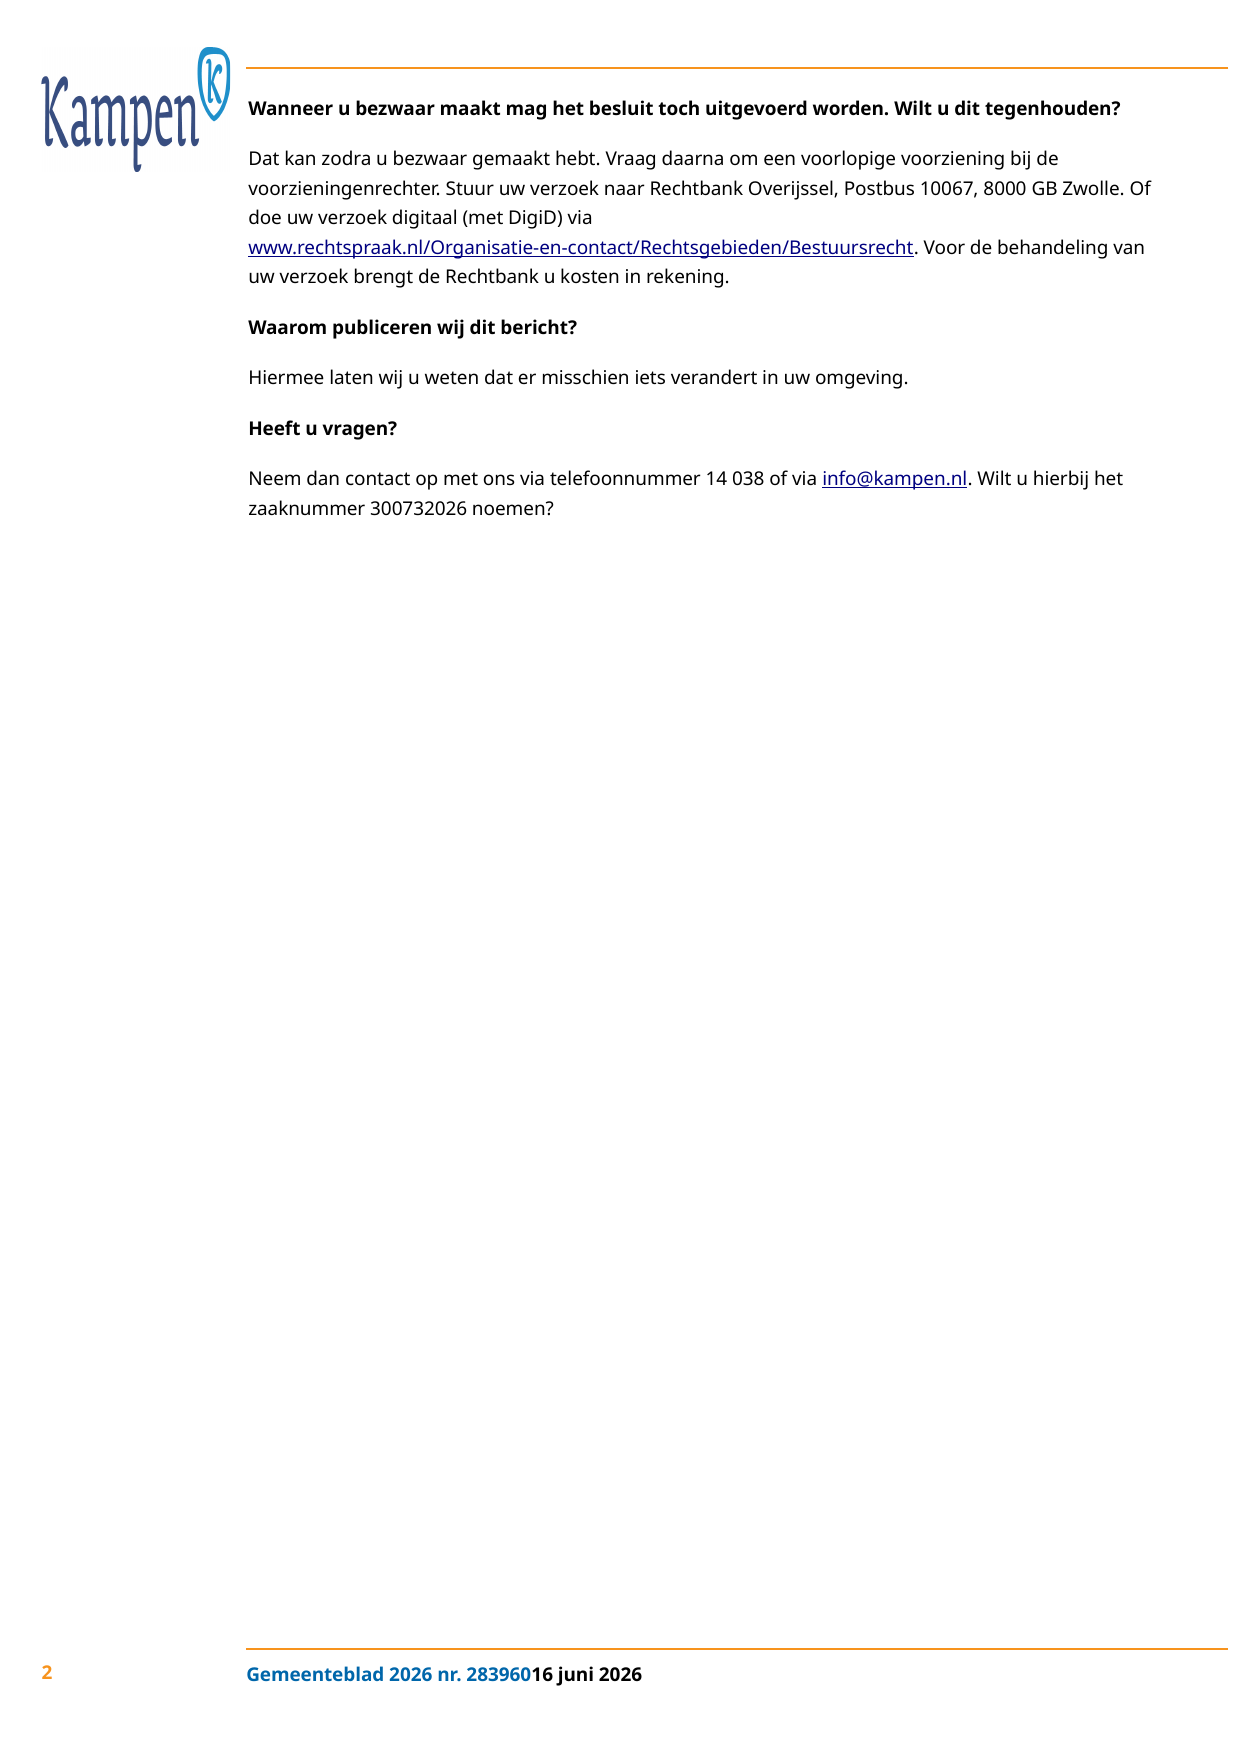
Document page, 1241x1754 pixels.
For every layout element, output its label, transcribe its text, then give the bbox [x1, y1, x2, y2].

text Wanneer u bezwaar maakt mag het besluit toch uitgevoerd worden. Wilt u dit tegenhouden? [248, 95, 1152, 121]
picture [41, 47, 231, 172]
text Dat kan zodra u bezwaar gemaakt hebt. Vraag daarna om een voorlopige voorziening bij de voorzieningenrechter. Stuur uw verzoek naar Rechtbank Overijssel, Postbus 10067, 8000 GB Zwolle. Of doe uw verzoek digitaal (met DigiD) via www.rechtspraak.nl/Organisatie-en-contact/Rechtsgebieden/Bestuursrecht. Voor de behandeling van uw verzoek brengt de Rechtbank u kosten in rekening. [248, 145, 1152, 289]
text Neem dan contact op met ons via telefoonnummer 14 038 of via info@kampen.nl. Wilt u hierbij het zaaknummer 300732026 noemen? [248, 465, 1152, 521]
text Waarom publiceren wij dit bericht? [248, 314, 1152, 340]
text Heeft u vragen? [248, 415, 1152, 441]
text Hiermee laten wij u weten dat er misschien iets verandert in uw omgeving. [248, 364, 1152, 390]
